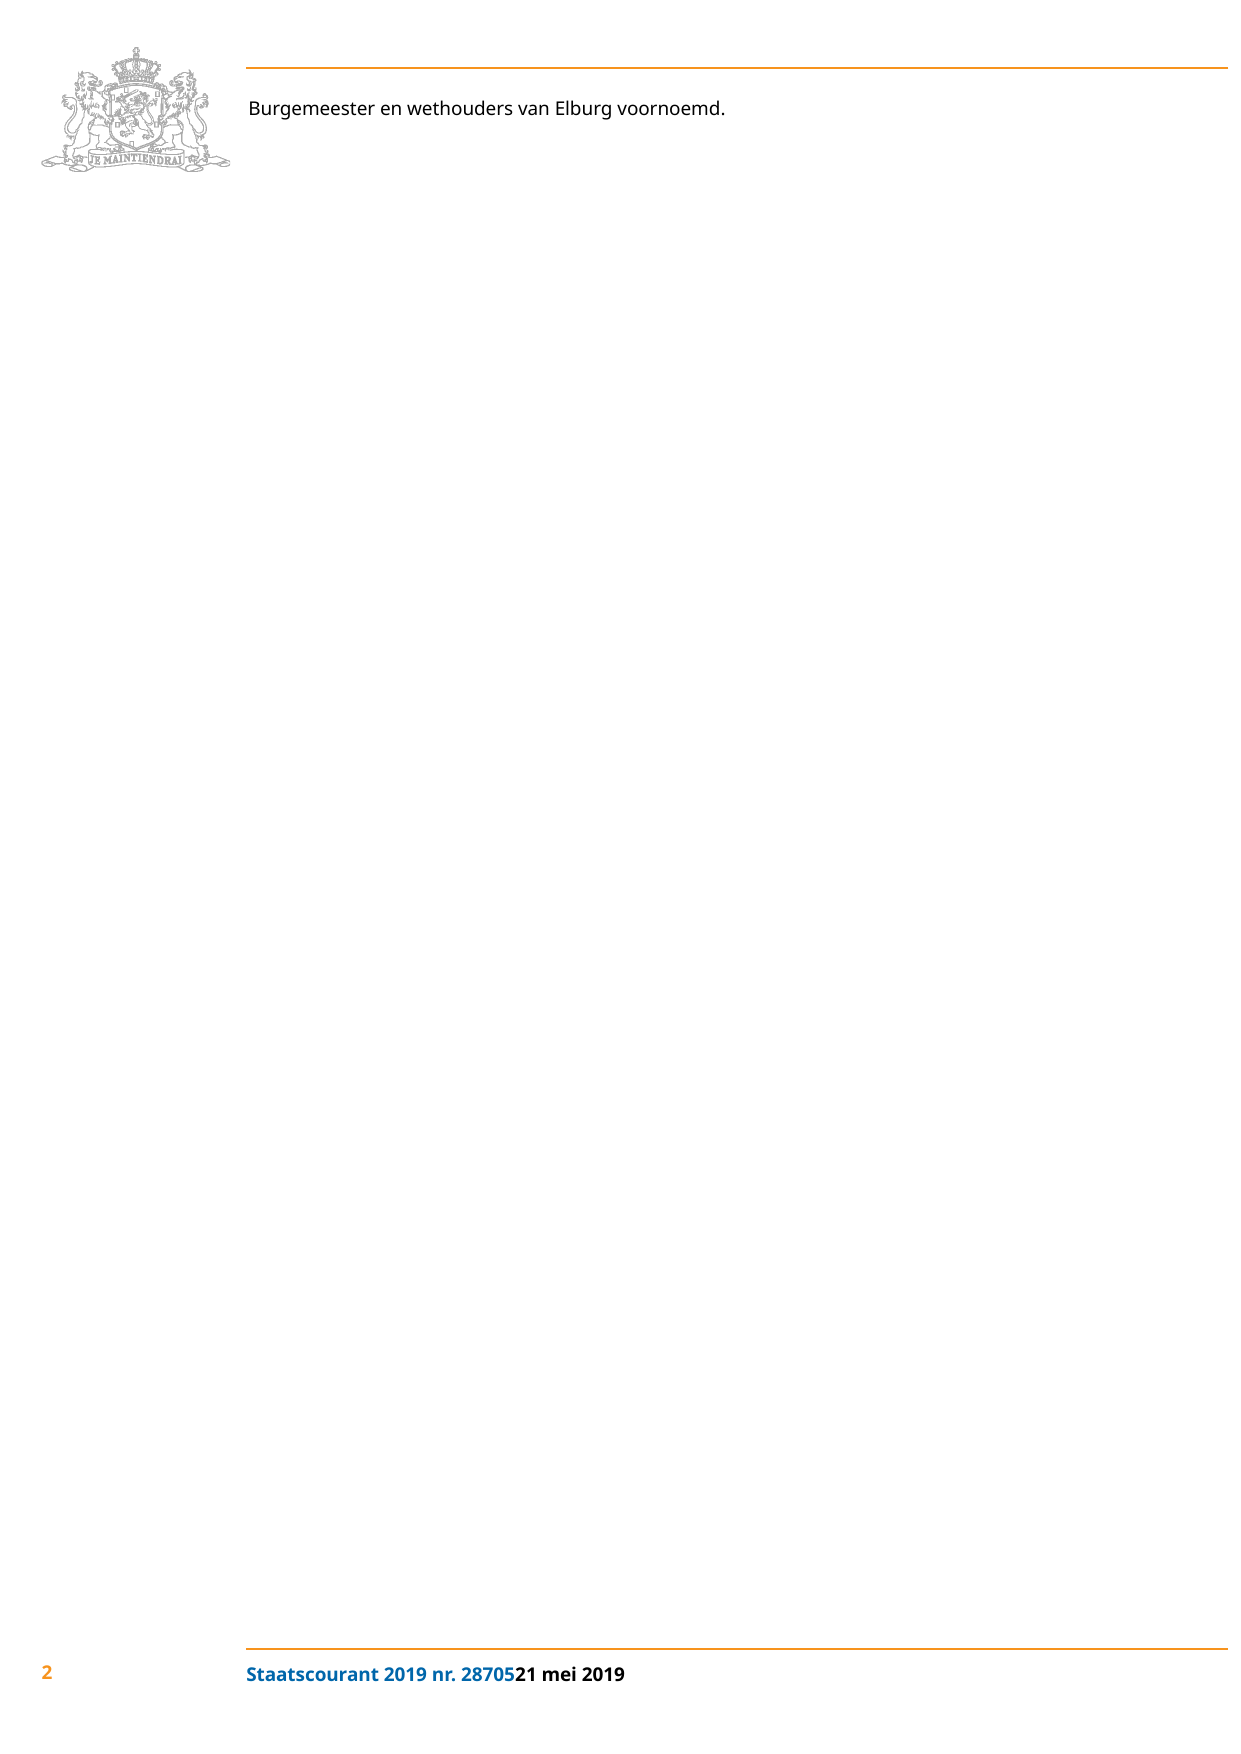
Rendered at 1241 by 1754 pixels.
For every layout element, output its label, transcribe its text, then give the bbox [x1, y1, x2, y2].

picture [41, 47, 231, 172]
text Burgemeester en wethouders van Elburg voornoemd. [248, 95, 1152, 121]
